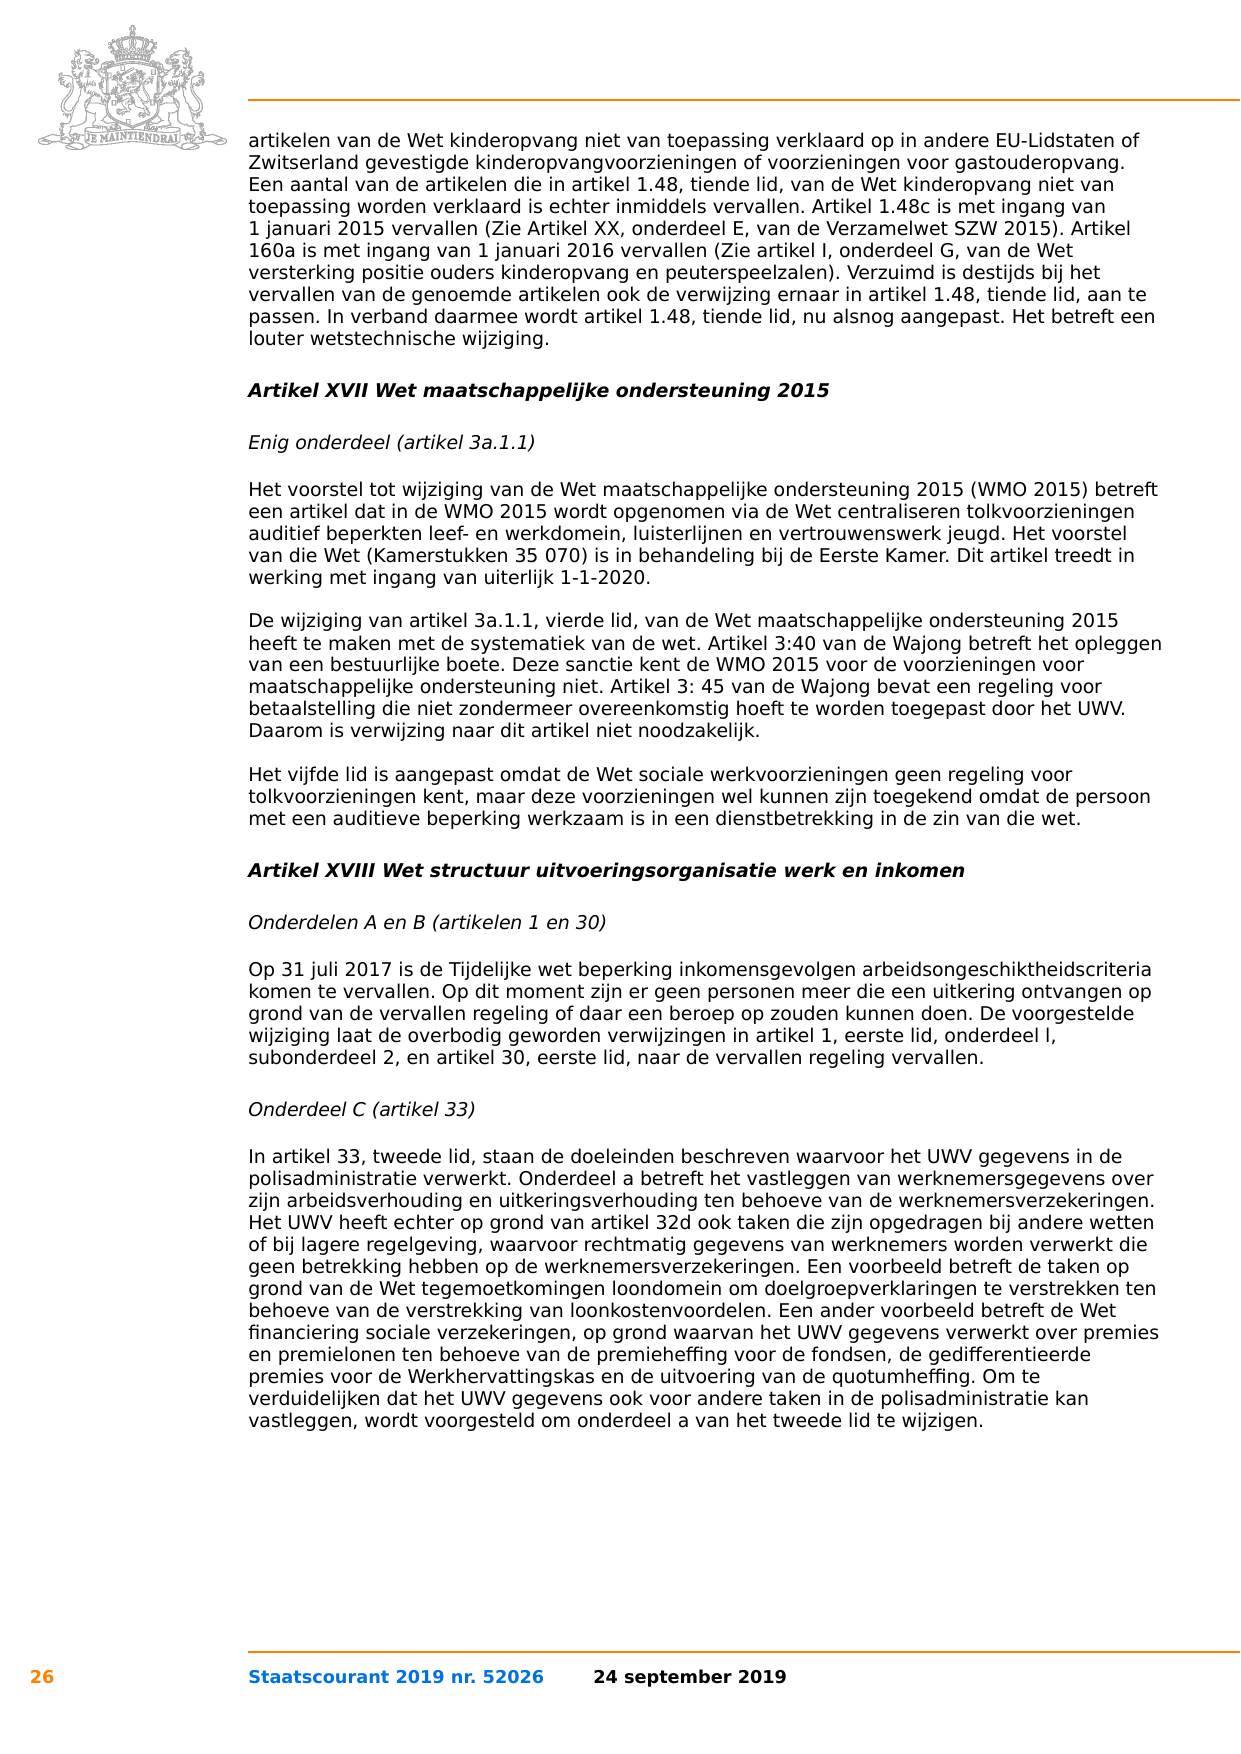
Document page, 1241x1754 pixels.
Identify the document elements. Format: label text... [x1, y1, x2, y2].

text Het voorstel tot wijziging van de Wet maatschappelijke ondersteuning 2015 (WMO 2015) betreft een artikel dat in de WMO 2015 wordt opgenomen via de Wet centraliseren tolkvoorzieningen auditief beperkten leef- en werkdomein, luisterlijnen en vertrouwenswerk jeugd. Het voorstel van die Wet (Kamerstukken 35 070) is in behandeling bij de Eerste Kamer. Dit artikel treedt in werking met ingang van uiterlijk 1-1-2020. [248, 479, 1163, 588]
subtitle Artikel XVII Wet maatschappelijke ondersteuning 2015 [248, 380, 1163, 402]
text In artikel 33, tweede lid, staan de doeleinden beschreven waarvoor het UWV gegevens in de polisadministratie verwerkt. Onderdeel a betreft het vastleggen van werknemersgegevens over zijn arbeidsverhouding en uitkeringsverhouding ten behoeve van de werknemersverzekeringen. Het UWV heeft echter op grond van artikel 32d ook taken die zijn opgedragen bij andere wetten of bij lagere regelgeving, waarvoor rechtmatig gegevens van werknemers worden verwerkt die geen betrekking hebben op de werknemersverzekeringen. Een voorbeeld betreft de taken op grond van de Wet tegemoetkomingen loondomein om doelgroepverklaringen te verstrekken ten behoeve van de verstrekking van loonkostenvoordelen. Een ander voorbeeld betreft de Wet financiering sociale verzekeringen, op grond waarvan het UWV gegevens verwerkt over premies en premielonen ten behoeve van de premieheffing voor de fondsen, de gedifferentieerde premies voor de Werkhervattingskas en de uitvoering van de quotumheffing. Om te verduidelijken dat het UWV gegevens ook voor andere taken in de polisadministratie kan vastleggen, wordt voorgesteld om onderdeel a van het tweede lid te wijzigen. [248, 1146, 1163, 1432]
subtitle Artikel XVIII Wet structuur uitvoeringsorganisatie werk en inkomen [248, 860, 1163, 882]
text De wijziging van artikel 3a.1.1, vierde lid, van de Wet maatschappelijke ondersteuning 2015 heeft te maken met de systematiek van de wet. Artikel 3:40 van de Wajong betreft het opleggen van een bestuurlijke boete. Deze sanctie kent de WMO 2015 voor de voorzieningen voor maatschappelijke ondersteuning niet. Artikel 3: 45 van de Wajong bevat een regeling voor betaalstelling die niet zondermeer overeenkomstig hoeft te worden toegepast door het UWV. Daarom is verwijzing naar dit artikel niet noodzakelijk. [248, 610, 1163, 742]
text Het vijfde lid is aangepast omdat de Wet sociale werkvoorzieningen geen regeling voor tolkvoorzieningen kent, maar deze voorzieningen wel kunnen zijn toegekend omdat de persoon met een auditieve beperking werkzaam is in een dienstbetrekking in de zin van die wet. [248, 764, 1163, 830]
text artikelen van de Wet kinderopvang niet van toepassing verklaard op in andere EU-Lidstaten of Zwitserland gevestigde kinderopvangvoorzieningen of voorzieningen voor gastouderopvang. Een aantal van de artikelen die in artikel 1.48, tiende lid, van de Wet kinderopvang niet van toepassing worden verklaard is echter inmiddels vervallen. Artikel 1.48c is met ingang van 1 januari 2015 vervallen (Zie Artikel XX, onderdeel E, van de Verzamelwet SZW 2015). Artikel 160a is met ingang van 1 januari 2016 vervallen (Zie artikel I, onderdeel G, van de Wet versterking positie ouders kinderopvang en peuterspeelzalen). Verzuimd is destijds bij het vervallen van de genoemde artikelen ook de verwijzing ernaar in artikel 1.48, tiende lid, aan te passen. In verband daarmee wordt artikel 1.48, tiende lid, nu alsnog aangepast. Het betreft een louter wetstechnische wijziging. [248, 130, 1163, 350]
text Op 31 juli 2017 is de Tijdelijke wet beperking inkomensgevolgen arbeidsongeschiktheidscriteria komen te vervallen. Op dit moment zijn er geen personen meer die een uitkering ontvangen op grond van de vervallen regeling of daar een beroep op zouden kunnen doen. De voorgestelde wijziging laat de overbodig geworden verwijzingen in artikel 1, eerste lid, onderdeel l, subonderdeel 2, en artikel 30, eerste lid, naar de vervallen regeling vervallen. [248, 959, 1163, 1069]
picture [38, 25, 227, 150]
subtitle Enig onderdeel (artikel 3a.1.1) [248, 432, 1163, 454]
subtitle Onderdeel C (artikel 33) [248, 1099, 1163, 1121]
subtitle Onderdelen A en B (artikelen 1 en 30) [248, 912, 1163, 934]
